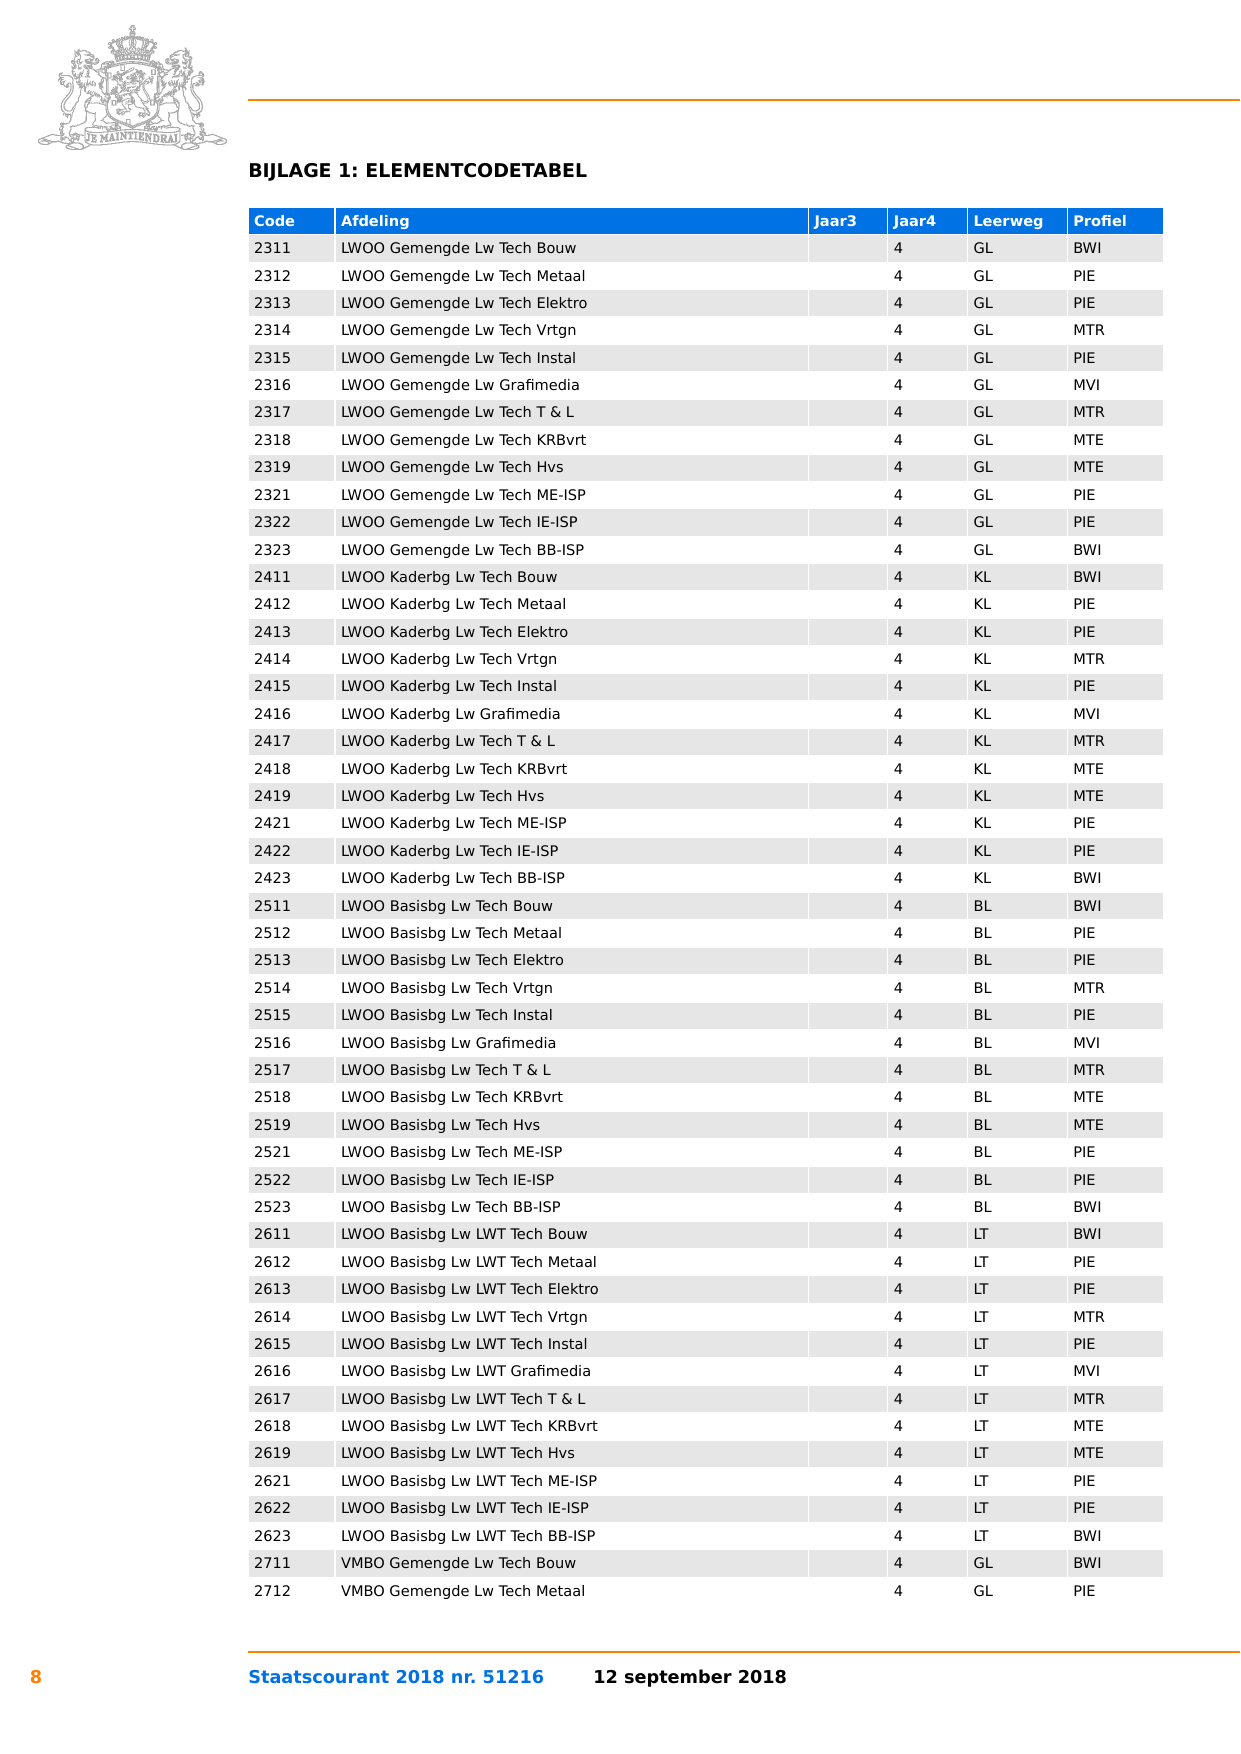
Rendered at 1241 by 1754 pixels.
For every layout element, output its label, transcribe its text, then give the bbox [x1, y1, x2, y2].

table_cell 2618 [249, 1413, 334, 1440]
table_cell 4 [888, 948, 967, 974]
table_cell MTE [1068, 783, 1163, 809]
table_header Code [249, 208, 334, 234]
table_cell [809, 756, 887, 782]
table_cell [809, 345, 887, 371]
table_cell [809, 865, 887, 892]
table_cell 2517 [249, 1057, 334, 1083]
table_cell 2519 [249, 1112, 334, 1138]
table_cell PIE [1068, 290, 1163, 316]
table_header Jaar3 [809, 208, 887, 234]
table_cell [809, 455, 887, 481]
table_cell [809, 482, 887, 508]
table_cell PIE [1068, 1578, 1163, 1604]
table_cell 4 [888, 646, 967, 673]
table_cell LWOO Basisbg Lw Tech Vrtgn [336, 975, 808, 1001]
table_cell [809, 564, 887, 590]
table_cell [809, 509, 887, 536]
table_cell LWOO Gemengde Lw Tech BB-ISP [336, 537, 808, 563]
table_header Leerweg [968, 208, 1067, 234]
table_cell [809, 975, 887, 1001]
table_cell KL [968, 701, 1067, 727]
table_cell BWI [1068, 235, 1163, 262]
table_cell [809, 1331, 887, 1357]
table_cell BL [968, 948, 1067, 974]
table_cell LT [968, 1386, 1067, 1412]
table_cell 2711 [249, 1550, 334, 1577]
table_cell KL [968, 756, 1067, 782]
table_cell 4 [888, 1222, 967, 1248]
table_cell 2419 [249, 783, 334, 809]
table_cell 2421 [249, 811, 334, 837]
table_cell 4 [888, 783, 967, 809]
table_cell 2322 [249, 509, 334, 536]
table_cell 2313 [249, 290, 334, 316]
table_cell [809, 838, 887, 864]
table_cell LWOO Basisbg Lw Tech Hvs [336, 1112, 808, 1138]
table_cell BL [968, 920, 1067, 947]
table_cell KL [968, 865, 1067, 892]
table_cell BL [968, 1057, 1067, 1083]
table_cell 4 [888, 1085, 967, 1111]
table_cell MTR [1068, 975, 1163, 1001]
table_cell 4 [888, 1496, 967, 1522]
table_cell [809, 893, 887, 919]
table_cell 4 [888, 619, 967, 645]
table_cell 4 [888, 1030, 967, 1056]
table_cell LT [968, 1249, 1067, 1275]
table_cell GL [968, 455, 1067, 481]
table_cell 2616 [249, 1359, 334, 1385]
table_cell VMBO Gemengde Lw Tech Metaal [336, 1578, 808, 1604]
table_cell PIE [1068, 509, 1163, 536]
subtitle BIJLAGE 1: ELEMENTCODETABEL [248, 160, 1163, 182]
table_cell PIE [1068, 1496, 1163, 1522]
table_cell GL [968, 427, 1067, 453]
table_cell LWOO Basisbg Lw LWT Tech Elektro [336, 1276, 808, 1303]
table_cell [809, 1139, 887, 1166]
table_cell BWI [1068, 893, 1163, 919]
table_cell [809, 1304, 887, 1330]
table_cell MTR [1068, 729, 1163, 755]
table_cell LWOO Kaderbg Lw Tech Elektro [336, 619, 808, 645]
table_cell MTR [1068, 318, 1163, 344]
table_cell LWOO Basisbg Lw LWT Tech Hvs [336, 1441, 808, 1467]
table_cell PIE [1068, 1331, 1163, 1357]
table_cell 4 [888, 290, 967, 316]
table_cell 2619 [249, 1441, 334, 1467]
table_cell LWOO Basisbg Lw Tech Elektro [336, 948, 808, 974]
table_cell LWOO Kaderbg Lw Tech Metaal [336, 591, 808, 618]
table_cell KL [968, 674, 1067, 700]
table_cell 4 [888, 1057, 967, 1083]
table_cell LWOO Basisbg Lw LWT Tech KRBvrt [336, 1413, 808, 1440]
table_cell 4 [888, 1331, 967, 1357]
table_cell 4 [888, 400, 967, 426]
table_header Jaar4 [888, 208, 967, 234]
table_cell KL [968, 729, 1067, 755]
table_cell 2422 [249, 838, 334, 864]
table_cell MTR [1068, 646, 1163, 673]
table_cell [809, 1523, 887, 1549]
table_cell [809, 674, 887, 700]
table_cell LWOO Basisbg Lw Tech KRBvrt [336, 1085, 808, 1111]
table_cell 2712 [249, 1578, 334, 1604]
table_cell [809, 1194, 887, 1221]
table_cell MVI [1068, 1359, 1163, 1385]
table_cell [809, 235, 887, 262]
table_cell LWOO Kaderbg Lw Tech Vrtgn [336, 646, 808, 673]
table_cell [809, 1085, 887, 1111]
table_cell MVI [1068, 372, 1163, 399]
table_cell GL [968, 372, 1067, 399]
table_cell BWI [1068, 564, 1163, 590]
table_cell LWOO Basisbg Lw LWT Tech T & L [336, 1386, 808, 1412]
table_cell LWOO Gemengde Lw Tech Bouw [336, 235, 808, 262]
table_cell 4 [888, 701, 967, 727]
table_cell 4 [888, 838, 967, 864]
table_cell PIE [1068, 1003, 1163, 1029]
table_cell BL [968, 1167, 1067, 1193]
table_cell LWOO Gemengde Lw Tech ME-ISP [336, 482, 808, 508]
table_cell 2615 [249, 1331, 334, 1357]
table_cell PIE [1068, 1249, 1163, 1275]
table_cell 4 [888, 537, 967, 563]
table_cell MTE [1068, 427, 1163, 453]
table_cell LWOO Gemengde Lw Tech IE-ISP [336, 509, 808, 536]
table_cell PIE [1068, 920, 1163, 947]
table_cell LWOO Gemengde Lw Tech T & L [336, 400, 808, 426]
table_cell LWOO Basisbg Lw LWT Tech Instal [336, 1331, 808, 1357]
table_header Profiel [1068, 208, 1163, 234]
table_cell 4 [888, 811, 967, 837]
table_cell 2418 [249, 756, 334, 782]
table_cell LWOO Gemengde Lw Tech Hvs [336, 455, 808, 481]
table_cell GL [968, 318, 1067, 344]
table_cell 4 [888, 345, 967, 371]
table_cell 4 [888, 1550, 967, 1577]
table_cell LWOO Basisbg Lw LWT Tech IE-ISP [336, 1496, 808, 1522]
table_cell 2323 [249, 537, 334, 563]
table_cell GL [968, 509, 1067, 536]
table_cell [809, 948, 887, 974]
table_cell 2311 [249, 235, 334, 262]
table_cell [809, 1112, 887, 1138]
table_cell LWOO Basisbg Lw Tech Instal [336, 1003, 808, 1029]
table_cell 2416 [249, 701, 334, 727]
table_cell 2614 [249, 1304, 334, 1330]
table_cell 2511 [249, 893, 334, 919]
table_cell 2521 [249, 1139, 334, 1166]
table_cell [809, 1057, 887, 1083]
table_cell LWOO Gemengde Lw Grafimedia [336, 372, 808, 399]
table_cell PIE [1068, 591, 1163, 618]
table_cell PIE [1068, 263, 1163, 289]
table_cell LT [968, 1304, 1067, 1330]
table_cell LWOO Basisbg Lw LWT Tech Bouw [336, 1222, 808, 1248]
table_cell 2515 [249, 1003, 334, 1029]
table_cell PIE [1068, 1139, 1163, 1166]
table_cell LWOO Basisbg Lw LWT Tech Metaal [336, 1249, 808, 1275]
table_cell MTR [1068, 1304, 1163, 1330]
table_cell [809, 1578, 887, 1604]
table_cell [809, 1003, 887, 1029]
table_cell LWOO Basisbg Lw LWT Tech BB-ISP [336, 1523, 808, 1549]
table_cell BL [968, 893, 1067, 919]
table_cell LT [968, 1523, 1067, 1549]
table_cell 2622 [249, 1496, 334, 1522]
table_cell 2318 [249, 427, 334, 453]
table_cell MTR [1068, 400, 1163, 426]
table_cell MTE [1068, 1112, 1163, 1138]
table_cell 2612 [249, 1249, 334, 1275]
table_cell [809, 537, 887, 563]
table_cell GL [968, 1550, 1067, 1577]
table_cell BL [968, 1139, 1067, 1166]
table_cell [809, 811, 887, 837]
table_cell MTR [1068, 1057, 1163, 1083]
table_cell 2423 [249, 865, 334, 892]
table_cell PIE [1068, 1167, 1163, 1193]
table_cell LWOO Basisbg Lw Grafimedia [336, 1030, 808, 1056]
table_cell KL [968, 838, 1067, 864]
table_cell LWOO Kaderbg Lw Tech Bouw [336, 564, 808, 590]
table_cell BL [968, 1194, 1067, 1221]
table_cell 2413 [249, 619, 334, 645]
table_cell LWOO Gemengde Lw Tech Metaal [336, 263, 808, 289]
table_cell LWOO Basisbg Lw Tech T & L [336, 1057, 808, 1083]
table_cell BWI [1068, 1550, 1163, 1577]
table_cell MTR [1068, 1386, 1163, 1412]
table_cell 4 [888, 372, 967, 399]
table_cell LWOO Basisbg Lw LWT Grafimedia [336, 1359, 808, 1385]
table_cell MVI [1068, 1030, 1163, 1056]
table_cell 4 [888, 455, 967, 481]
table_cell LWOO Kaderbg Lw Tech IE-ISP [336, 838, 808, 864]
table_cell BWI [1068, 1222, 1163, 1248]
table_cell LT [968, 1468, 1067, 1494]
table_cell 2319 [249, 455, 334, 481]
table_cell BWI [1068, 1523, 1163, 1549]
table_cell LWOO Basisbg Lw Tech ME-ISP [336, 1139, 808, 1166]
table_cell [809, 1441, 887, 1467]
table_cell GL [968, 537, 1067, 563]
table_cell LT [968, 1331, 1067, 1357]
table_cell MTE [1068, 455, 1163, 481]
picture [38, 25, 227, 150]
table_cell 4 [888, 1112, 967, 1138]
table_cell 4 [888, 591, 967, 618]
table_cell GL [968, 263, 1067, 289]
table_cell 4 [888, 427, 967, 453]
table_cell 2411 [249, 564, 334, 590]
table_cell 4 [888, 263, 967, 289]
table_cell LWOO Basisbg Lw LWT Tech ME-ISP [336, 1468, 808, 1494]
table_cell GL [968, 290, 1067, 316]
table_cell MTE [1068, 1441, 1163, 1467]
table_cell LT [968, 1222, 1067, 1248]
table_cell 4 [888, 509, 967, 536]
table_cell 4 [888, 729, 967, 755]
table_cell [809, 1249, 887, 1275]
table_cell BL [968, 1030, 1067, 1056]
table_cell GL [968, 482, 1067, 508]
table_cell 2417 [249, 729, 334, 755]
table_cell LT [968, 1359, 1067, 1385]
table_cell KL [968, 591, 1067, 618]
table_cell KL [968, 811, 1067, 837]
table_cell [809, 1550, 887, 1577]
table_cell PIE [1068, 948, 1163, 974]
table_cell GL [968, 345, 1067, 371]
table_cell 2617 [249, 1386, 334, 1412]
table_cell BL [968, 1003, 1067, 1029]
table_cell PIE [1068, 811, 1163, 837]
table_cell LT [968, 1413, 1067, 1440]
table_cell PIE [1068, 674, 1163, 700]
table_cell 2315 [249, 345, 334, 371]
table_cell PIE [1068, 1468, 1163, 1494]
table_cell 4 [888, 1167, 967, 1193]
table_cell VMBO Gemengde Lw Tech Bouw [336, 1550, 808, 1577]
table_cell 2412 [249, 591, 334, 618]
table_cell 2316 [249, 372, 334, 399]
table_cell LWOO Kaderbg Lw Tech BB-ISP [336, 865, 808, 892]
table_cell [809, 920, 887, 947]
table_cell LWOO Kaderbg Lw Tech KRBvrt [336, 756, 808, 782]
table_cell MTE [1068, 1413, 1163, 1440]
table_cell 4 [888, 1304, 967, 1330]
table_cell [809, 1276, 887, 1303]
table_cell LWOO Kaderbg Lw Tech T & L [336, 729, 808, 755]
table_cell [809, 783, 887, 809]
table_cell [809, 1386, 887, 1412]
table_cell PIE [1068, 619, 1163, 645]
table_cell LT [968, 1276, 1067, 1303]
table_cell KL [968, 783, 1067, 809]
table_cell 2414 [249, 646, 334, 673]
table_cell LWOO Kaderbg Lw Grafimedia [336, 701, 808, 727]
table_cell 2611 [249, 1222, 334, 1248]
table_cell LT [968, 1441, 1067, 1467]
table_cell PIE [1068, 1276, 1163, 1303]
table_cell 4 [888, 564, 967, 590]
table_cell 4 [888, 1139, 967, 1166]
table_cell 2518 [249, 1085, 334, 1111]
table_cell [809, 646, 887, 673]
table_cell GL [968, 1578, 1067, 1604]
table_cell [809, 1359, 887, 1385]
table_cell LWOO Basisbg Lw Tech IE-ISP [336, 1167, 808, 1193]
table_cell 4 [888, 756, 967, 782]
table_cell [809, 318, 887, 344]
table_cell 2613 [249, 1276, 334, 1303]
table_header Afdeling [336, 208, 808, 234]
table_cell LT [968, 1496, 1067, 1522]
table_cell 4 [888, 318, 967, 344]
table_cell [809, 1468, 887, 1494]
table_cell GL [968, 400, 1067, 426]
table_cell 2312 [249, 263, 334, 289]
table_cell [809, 400, 887, 426]
table_cell 2514 [249, 975, 334, 1001]
table_cell LWOO Kaderbg Lw Tech Instal [336, 674, 808, 700]
table_cell 4 [888, 1386, 967, 1412]
table_cell 2523 [249, 1194, 334, 1221]
table_cell GL [968, 235, 1067, 262]
table_cell LWOO Gemengde Lw Tech Elektro [336, 290, 808, 316]
table_cell BWI [1068, 1194, 1163, 1221]
table_cell 4 [888, 1359, 967, 1385]
table_cell BL [968, 1085, 1067, 1111]
table_cell [809, 1030, 887, 1056]
table_cell [809, 427, 887, 453]
table_cell KL [968, 646, 1067, 673]
table_cell BWI [1068, 537, 1163, 563]
table_cell LWOO Kaderbg Lw Tech Hvs [336, 783, 808, 809]
table_cell LWOO Kaderbg Lw Tech ME-ISP [336, 811, 808, 837]
table_cell 2513 [249, 948, 334, 974]
table_cell [809, 1413, 887, 1440]
table_cell 4 [888, 1249, 967, 1275]
table_cell 4 [888, 1003, 967, 1029]
table_cell 2621 [249, 1468, 334, 1494]
table_cell 2512 [249, 920, 334, 947]
table_cell [809, 1167, 887, 1193]
table_cell 2516 [249, 1030, 334, 1056]
table_cell BWI [1068, 865, 1163, 892]
table_cell [809, 263, 887, 289]
table_cell 2317 [249, 400, 334, 426]
table_cell LWOO Basisbg Lw Tech Metaal [336, 920, 808, 947]
table_cell LWOO Gemengde Lw Tech Instal [336, 345, 808, 371]
table_cell PIE [1068, 345, 1163, 371]
table_cell 4 [888, 1413, 967, 1440]
table_cell KL [968, 619, 1067, 645]
table_cell MTE [1068, 1085, 1163, 1111]
table_cell BL [968, 1112, 1067, 1138]
table_cell 4 [888, 1578, 967, 1604]
table_cell 4 [888, 865, 967, 892]
table_cell 4 [888, 893, 967, 919]
table_cell [809, 1222, 887, 1248]
table_cell [809, 701, 887, 727]
table_cell 2415 [249, 674, 334, 700]
table_cell 4 [888, 1441, 967, 1467]
table_cell [809, 372, 887, 399]
table_cell 4 [888, 1276, 967, 1303]
table_cell BL [968, 975, 1067, 1001]
table_cell LWOO Gemengde Lw Tech Vrtgn [336, 318, 808, 344]
table_cell 4 [888, 482, 967, 508]
table_cell 4 [888, 1194, 967, 1221]
table_cell LWOO Gemengde Lw Tech KRBvrt [336, 427, 808, 453]
table_cell 2321 [249, 482, 334, 508]
table_cell 4 [888, 674, 967, 700]
table_cell LWOO Basisbg Lw Tech BB-ISP [336, 1194, 808, 1221]
table_cell [809, 591, 887, 618]
table_cell 2623 [249, 1523, 334, 1549]
table_cell [809, 1496, 887, 1522]
table_cell 2522 [249, 1167, 334, 1193]
table_cell 4 [888, 1523, 967, 1549]
table_cell PIE [1068, 838, 1163, 864]
table_cell [809, 729, 887, 755]
table_cell 2314 [249, 318, 334, 344]
table_cell KL [968, 564, 1067, 590]
table_cell LWOO Basisbg Lw Tech Bouw [336, 893, 808, 919]
table_cell [809, 290, 887, 316]
table_cell LWOO Basisbg Lw LWT Tech Vrtgn [336, 1304, 808, 1330]
table_cell MTE [1068, 756, 1163, 782]
table_cell [809, 619, 887, 645]
table_cell 4 [888, 975, 967, 1001]
table_cell MVI [1068, 701, 1163, 727]
table_cell 4 [888, 1468, 967, 1494]
table_cell 4 [888, 235, 967, 262]
table_cell 4 [888, 920, 967, 947]
table_cell PIE [1068, 482, 1163, 508]
